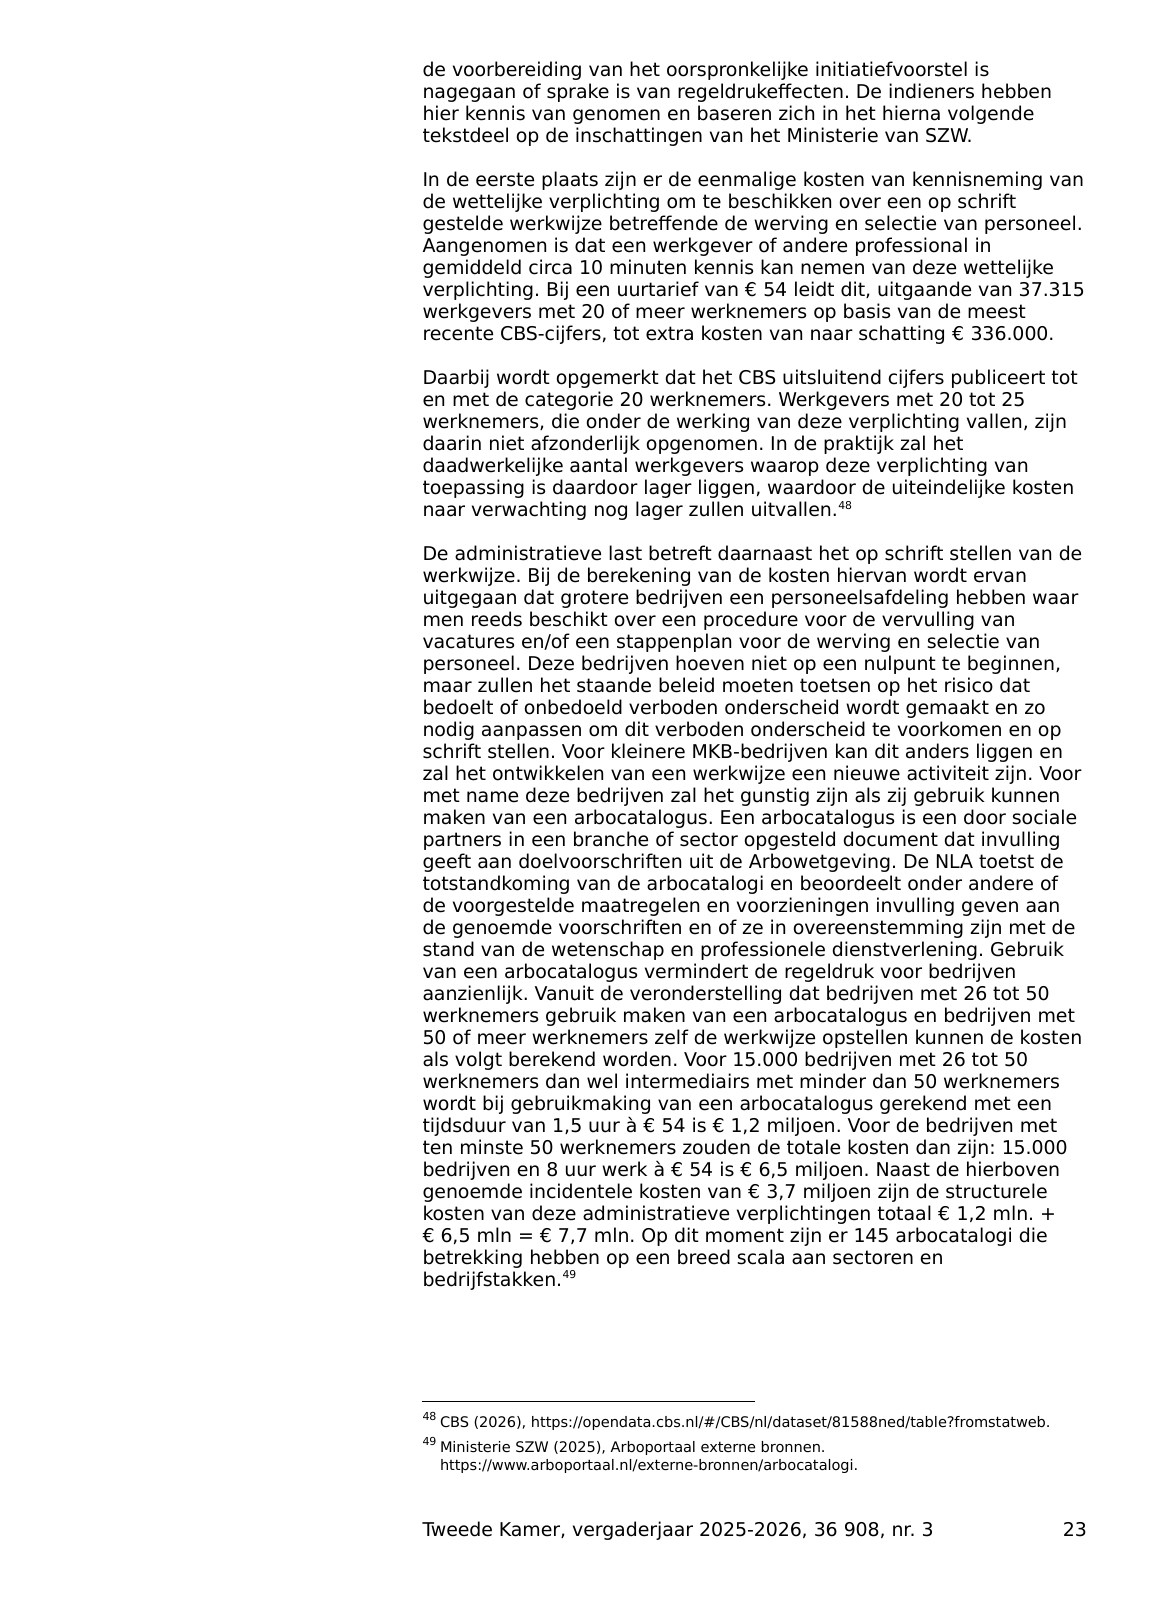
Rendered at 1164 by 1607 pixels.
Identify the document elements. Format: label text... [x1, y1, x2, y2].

text de voorbereiding van het oorspronkelijke initiatiefvoorstel is nagegaan of sprake is van regeldrukeffecten. De indieners hebben hier kennis van genomen en baseren zich in het hierna volgende tekstdeel op de inschattingen van het Ministerie van SZW. [422, 59, 1087, 147]
text Ministerie SZW (2025), Arboportaal externe bronnen. https://www.arboportaal.nl/externe-bronnen/arbocatalogi. [422, 1435, 1087, 1474]
text In de eerste plaats zijn er de eenmalige kosten van kennisneming van de wettelijke verplichting om te beschikken over een op schrift gestelde werkwijze betreffende de werving en selectie van personeel. Aangenomen is dat een werkgever of andere professional in gemiddeld circa 10 minuten kennis kan nemen van deze wettelijke verplichting. Bij een uurtarief van € 54 leidt dit, uitgaande van 37.315 werkgevers met 20 of meer werknemers op basis van de meest recente CBS-cijfers, tot extra kosten van naar schatting € 336.000. [422, 169, 1087, 345]
text Daarbij wordt opgemerkt dat het CBS uitsluitend cijfers publiceert tot en met de categorie 20 werknemers. Werkgevers met 20 tot 25 werknemers, die onder de werking van deze verplichting vallen, zijn daarin niet afzonderlijk opgenomen. In de praktijk zal het daadwerkelijke aantal werkgevers waarop deze verplichting van toepassing is daardoor lager liggen, waardoor de uiteindelijke kosten naar verwachting nog lager zullen uitvallen. [422, 367, 1087, 521]
text CBS (2026), https://opendata.cbs.nl/#/CBS/nl/dataset/81588ned/table?fromstatweb. [422, 1410, 1087, 1432]
text De administratieve last betreft daarnaast het op schrift stellen van de werkwijze. Bij de berekening van de kosten hiervan wordt ervan uitgegaan dat grotere bedrijven een personeelsafdeling hebben waar men reeds beschikt over een procedure voor de vervulling van vacatures en/of een stappenplan voor de werving en selectie van personeel. Deze bedrijven hoeven niet op een nulpunt te beginnen, maar zullen het staande beleid moeten toetsen op het risico dat bedoelt of onbedoeld verboden onderscheid wordt gemaakt en zo nodig aanpassen om dit verboden onderscheid te voorkomen en op schrift stellen. Voor kleinere MKB-bedrijven kan dit anders liggen en zal het ontwikkelen van een werkwijze een nieuwe activiteit zijn. Voor met name deze bedrijven zal het gunstig zijn als zij gebruik kunnen maken van een arbocatalogus. Een arbocatalogus is een door sociale partners in een branche of sector opgesteld document dat invulling geeft aan doelvoorschriften uit de Arbowetgeving. De NLA toetst de totstandkoming van de arbocatalogi en beoordeelt onder andere of de voorgestelde maatregelen en voorzieningen invulling geven aan de genoemde voorschriften en of ze in overeenstemming zijn met de stand van de wetenschap en professionele dienstverlening. Gebruik van een arbocatalogus vermindert de regeldruk voor bedrijven aanzienlijk. Vanuit de veronderstelling dat bedrijven met 26 tot 50 werknemers gebruik maken van een arbocatalogus en bedrijven met 50 of meer werknemers zelf de werkwijze opstellen kunnen de kosten als volgt berekend worden. Voor 15.000 bedrijven met 26 tot 50 werknemers dan wel intermediairs met minder dan 50 werknemers wordt bij gebruikmaking van een arbocatalogus gerekend met een tijdsduur van 1,5 uur à € 54 is € 1,2 miljoen. Voor de bedrijven met ten minste 50 werknemers zouden de totale kosten dan zijn: 15.000 bedrijven en 8 uur werk à € 54 is € 6,5 miljoen. Naast de hierboven genoemde incidentele kosten van € 3,7 miljoen zijn de structurele kosten van deze administratieve verplichtingen totaal € 1,2 mln. + € 6,5 mln = € 7,7 mln. Op dit moment zijn er 145 arbocatalogi die betrekking hebben op een breed scala aan sectoren en bedrijfstakken. [422, 543, 1087, 1291]
